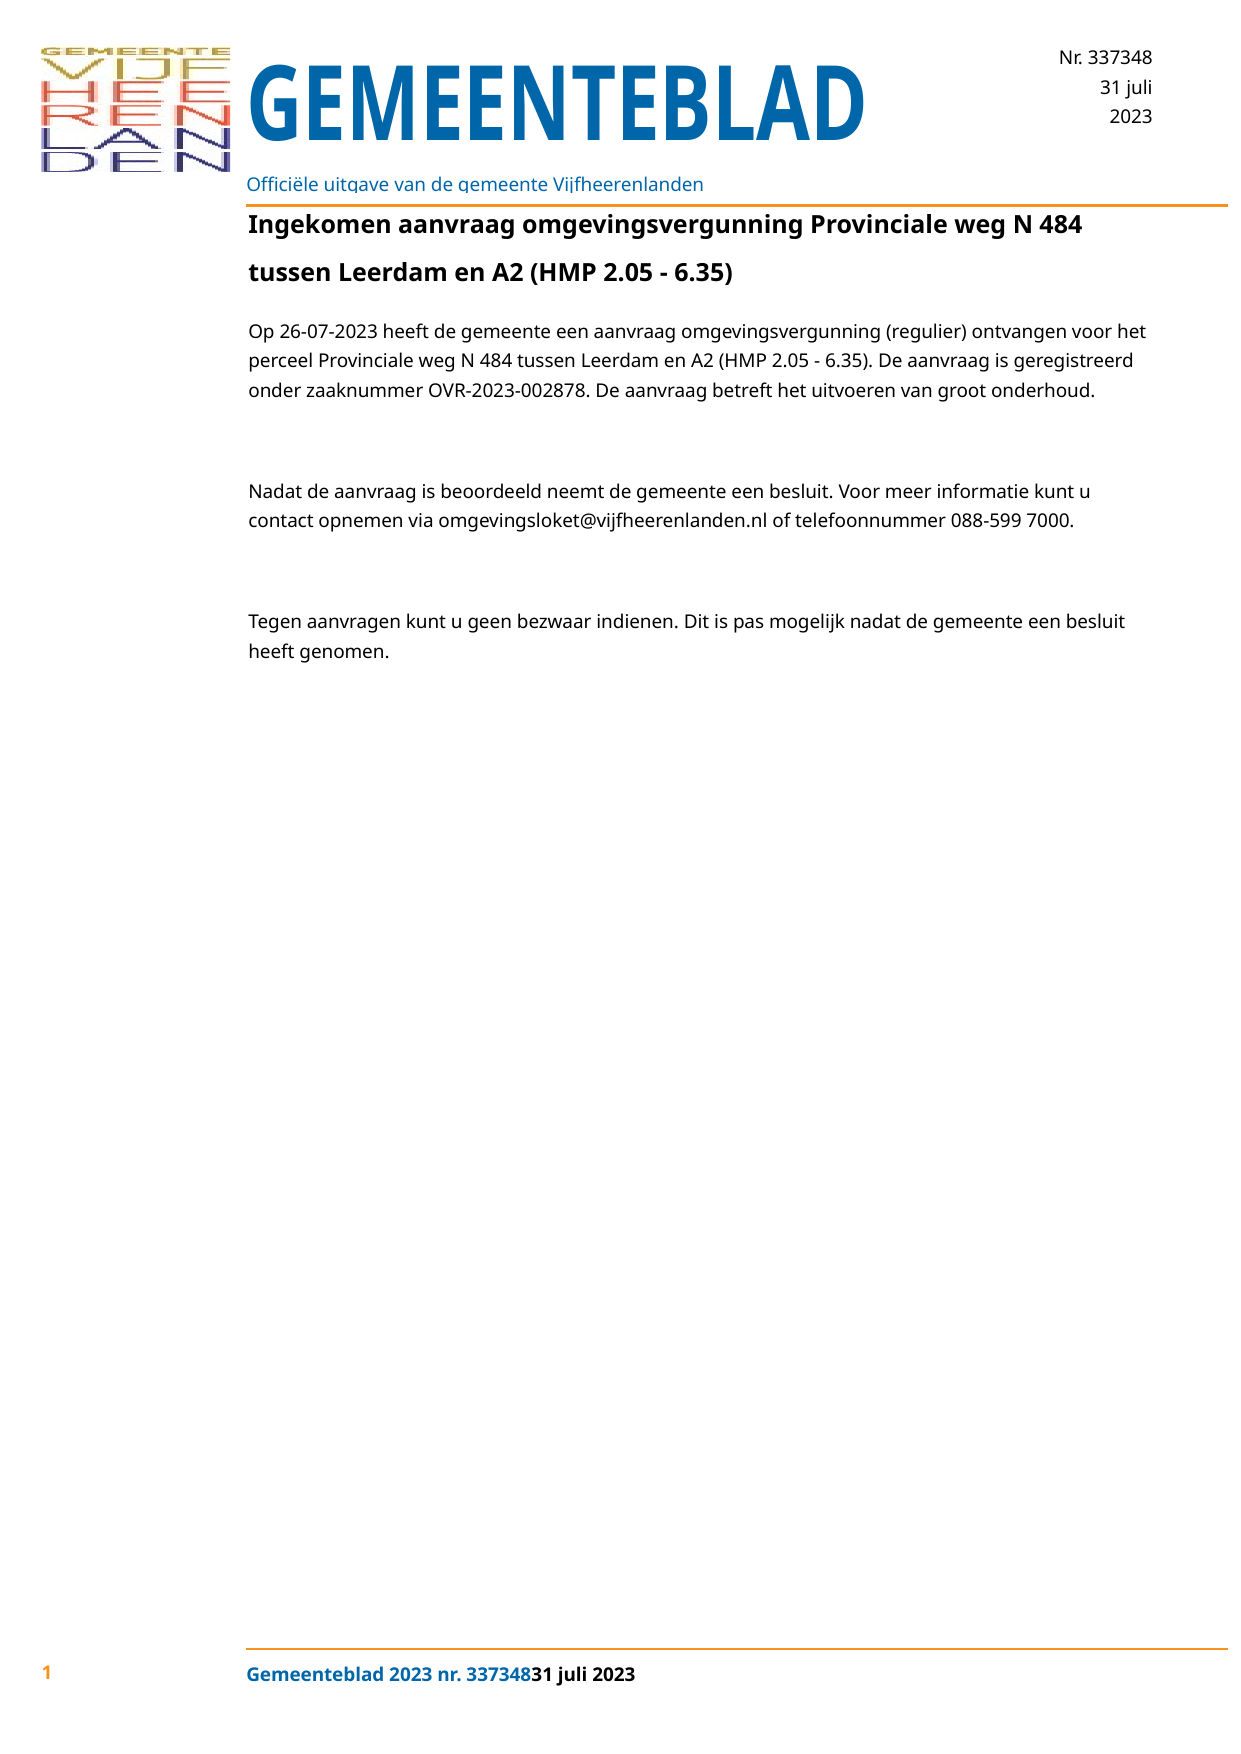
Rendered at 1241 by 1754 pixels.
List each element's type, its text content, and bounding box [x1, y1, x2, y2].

text Ingekomen aanvraag omgevingsvergunning Provinciale weg N 484 tussen Leerdam en A2 (HMP 2.05 - 6.35) [248, 207, 1152, 288]
picture [41, 47, 231, 172]
text Tegen aanvragen kunt u geen bezwaar indienen. Dit is pas mogelijk nadat de gemeente een besluit heeft genomen. [248, 608, 1152, 664]
text Nadat de aanvraag is beoordeeld neemt de gemeente een besluit. Voor meer informatie kunt u contact opnemen via omgevingsloket@vijfheerenlanden.nl of telefoonnummer 088-599 7000. [248, 478, 1152, 533]
text Op 26-07-2023 heeft de gemeente een aanvraag omgevingsvergunning (regulier) ontvangen voor het perceel Provinciale weg N 484 tussen Leerdam en A2 (HMP 2.05 - 6.35). De aanvraag is geregistreerd onder zaaknummer OVR-2023-002878. De aanvraag betreft het uitvoeren van groot onderhoud. [248, 318, 1152, 403]
